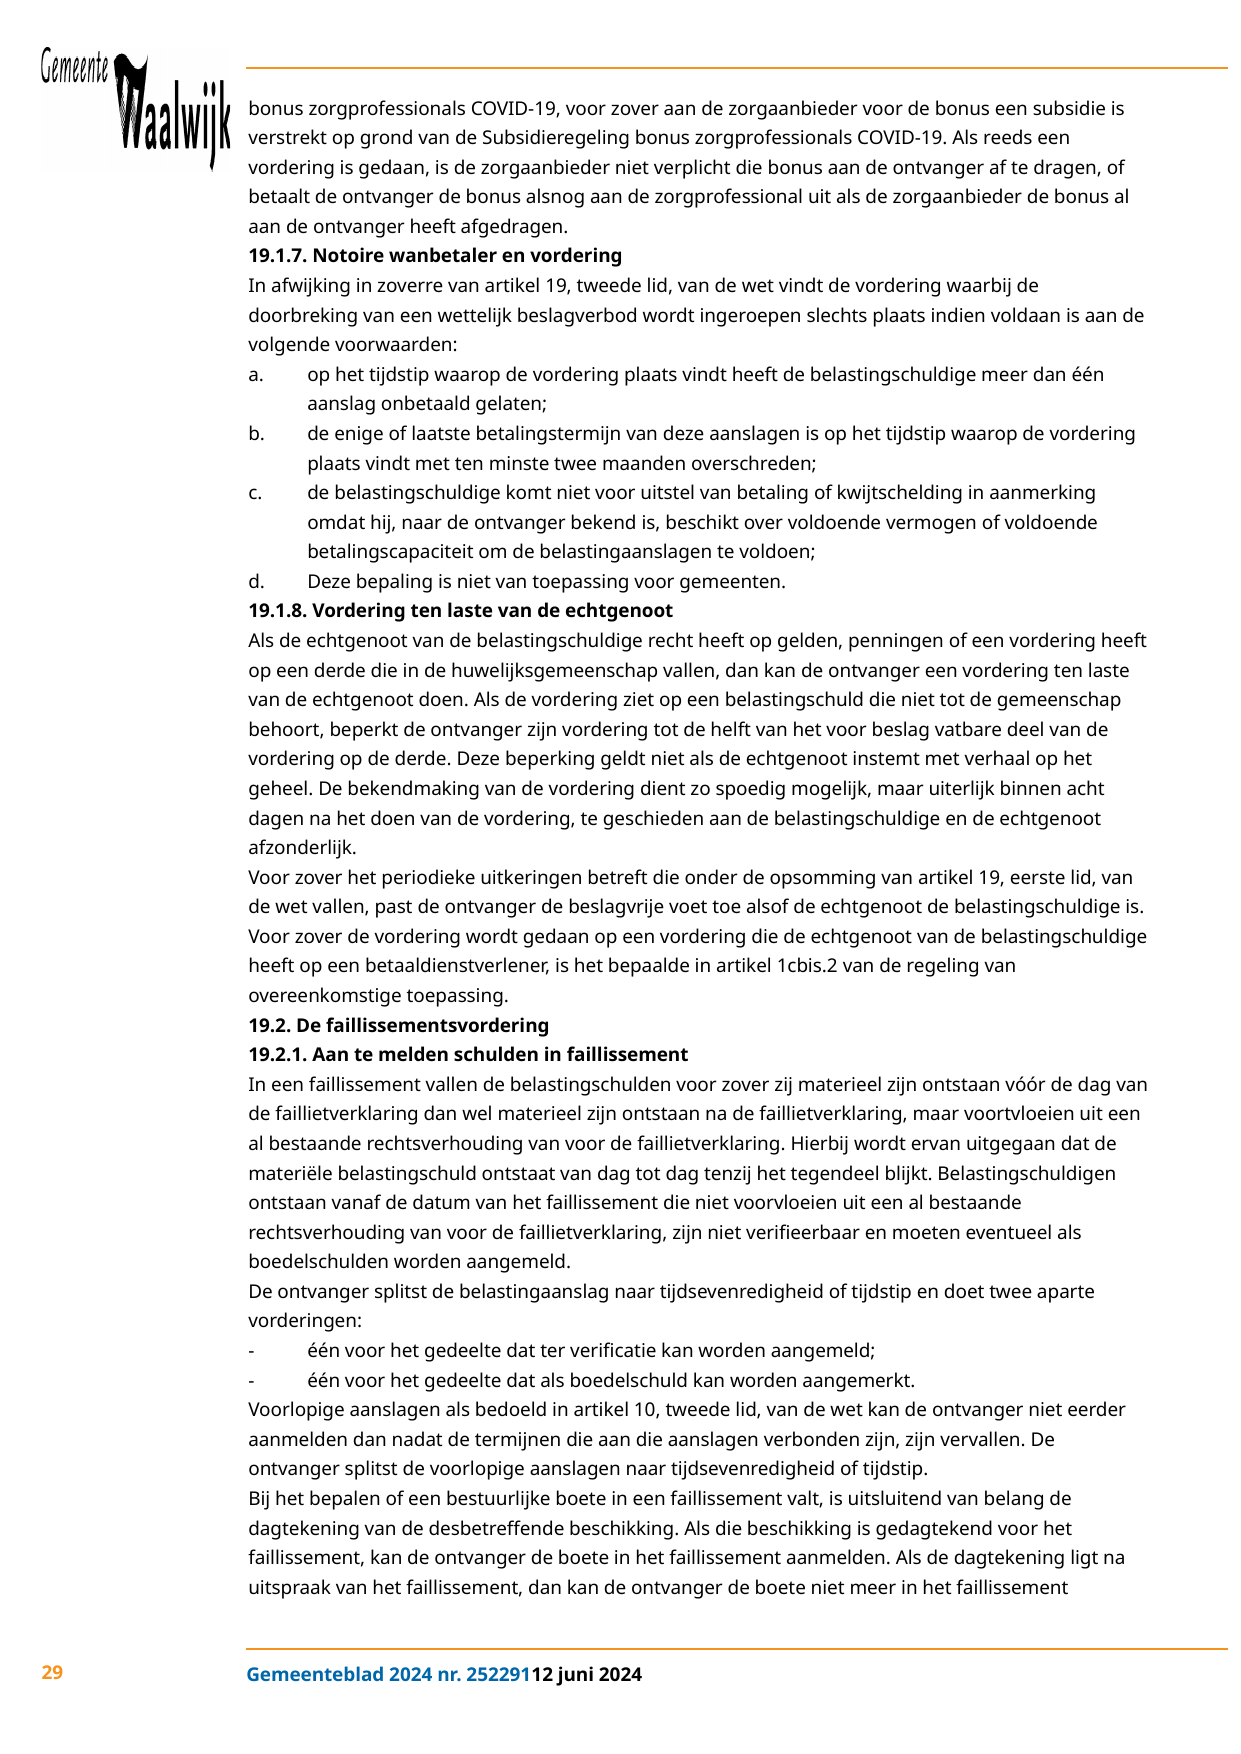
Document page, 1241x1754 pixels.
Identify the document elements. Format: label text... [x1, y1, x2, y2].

text 19.2. De faillissementsvordering [248, 1012, 1152, 1038]
picture [41, 47, 231, 172]
text De ontvanger splitst de belastingaanslag naar tijdsevenredigheid of tijdstip en doet twee aparte vorderingen: [248, 1278, 1152, 1333]
list één voor het gedeelte dat ter verificatie kan worden aangemeld; [248, 1337, 1152, 1363]
text In afwijking in zoverre van artikel 19, tweede lid, van de wet vindt de vordering waarbij de doorbreking van een wettelijk beslagverbod wordt ingeroepen slechts plaats indien voldaan is aan de volgende voorwaarden: [248, 272, 1152, 357]
text In een faillissement vallen de belastingschulden voor zover zij materieel zijn ontstaan vóór de dag van de faillietverklaring dan wel materieel zijn ontstaan na de faillietverklaring, maar voortvloeien uit een al bestaande rechtsverhouding van voor de faillietverklaring. Hierbij wordt ervan uitgegaan dat de materiële belastingschuld ontstaat van dag tot dag tenzij het tegendeel blijkt. Belastingschuldigen ontstaan vanaf de datum van het faillissement die niet voorvloeien uit een al bestaande rechtsverhouding van voor de faillietverklaring, zijn niet verifieerbaar en moeten eventueel als boedelschulden worden aangemeld. [248, 1071, 1152, 1274]
list de belastingschuldige komt niet voor uitstel van betaling of kwijtschelding in aanmerking omdat hij, naar de ontvanger bekend is, beschikt over voldoende vermogen of voldoende betalingscapaciteit om de belastingaanslagen te voldoen; [248, 479, 1152, 564]
list één voor het gedeelte dat als boedelschuld kan worden aangemerkt. [248, 1367, 1152, 1393]
text Voor zover het periodieke uitkeringen betreft die onder de opsomming van artikel 19, eerste lid, van de wet vallen, past de ontvanger de beslagvrije voet toe alsof de echtgenoot de belastingschuldige is. Voor zover de vordering wordt gedaan op een vordering die de echtgenoot van de belastingschuldige heeft op een betaaldienstverlener, is het bepaalde in artikel 1cbis.2 van de regeling van overeenkomstige toepassing. [248, 864, 1152, 1008]
list op het tijdstip waarop de vordering plaats vindt heeft de belastingschuldige meer dan één aanslag onbetaald gelaten; [248, 361, 1152, 416]
text 19.1.8. Vordering ten laste van de echtgenoot [248, 598, 1152, 623]
list Deze bepaling is niet van toepassing voor gemeenten. [248, 568, 1152, 594]
text 19.1.7. Notoire wanbetaler en vordering [248, 243, 1152, 268]
text Als de echtgenoot van de belastingschuldige recht heeft op gelden, penningen of een vordering heeft op een derde die in de huwelijksgemeenschap vallen, dan kan de ontvanger een vordering ten laste van de echtgenoot doen. Als de vordering ziet op een belastingschuld die niet tot de gemeenschap behoort, beperkt de ontvanger zijn vordering tot de helft van het voor beslag vatbare deel van de vordering op de derde. Deze beperking geldt niet als de echtgenoot instemt met verhaal op het geheel. De bekendmaking van de vordering dient zo spoedig mogelijk, maar uiterlijk binnen acht dagen na het doen van de vordering, te geschieden aan de belastingschuldige en de echtgenoot afzonderlijk. [248, 627, 1152, 860]
text bonus zorgprofessionals COVID-19, voor zover aan de zorgaanbieder voor de bonus een subsidie is verstrekt op grond van de Subsidieregeling bonus zorgprofessionals COVID-19. Als reeds een vordering is gedaan, is de zorgaanbieder niet verplicht die bonus aan de ontvanger af te dragen, of betaalt de ontvanger de bonus alsnog aan de zorgprofessional uit als de zorgaanbieder de bonus al aan de ontvanger heeft afgedragen. [248, 95, 1152, 239]
text Voorlopige aanslagen als bedoeld in artikel 10, tweede lid, van de wet kan de ontvanger niet eerder aanmelden dan nadat de termijnen die aan die aanslagen verbonden zijn, zijn vervallen. De ontvanger splitst de voorlopige aanslagen naar tijdsevenredigheid of tijdstip. [248, 1396, 1152, 1481]
text 19.2.1. Aan te melden schulden in faillissement [248, 1041, 1152, 1067]
text Bij het bepalen of een bestuurlijke boete in een faillissement valt, is uitsluitend van belang de dagtekening van de desbetreffende beschikking. Als die beschikking is gedagtekend voor het faillissement, kan de ontvanger de boete in het faillissement aanmelden. Als de dagtekening ligt na uitspraak van het faillissement, dan kan de ontvanger de boete niet meer in het faillissement [248, 1485, 1152, 1600]
list de enige of laatste betalingstermijn van deze aanslagen is op het tijdstip waarop de vordering plaats vindt met ten minste twee maanden overschreden; [248, 420, 1152, 476]
